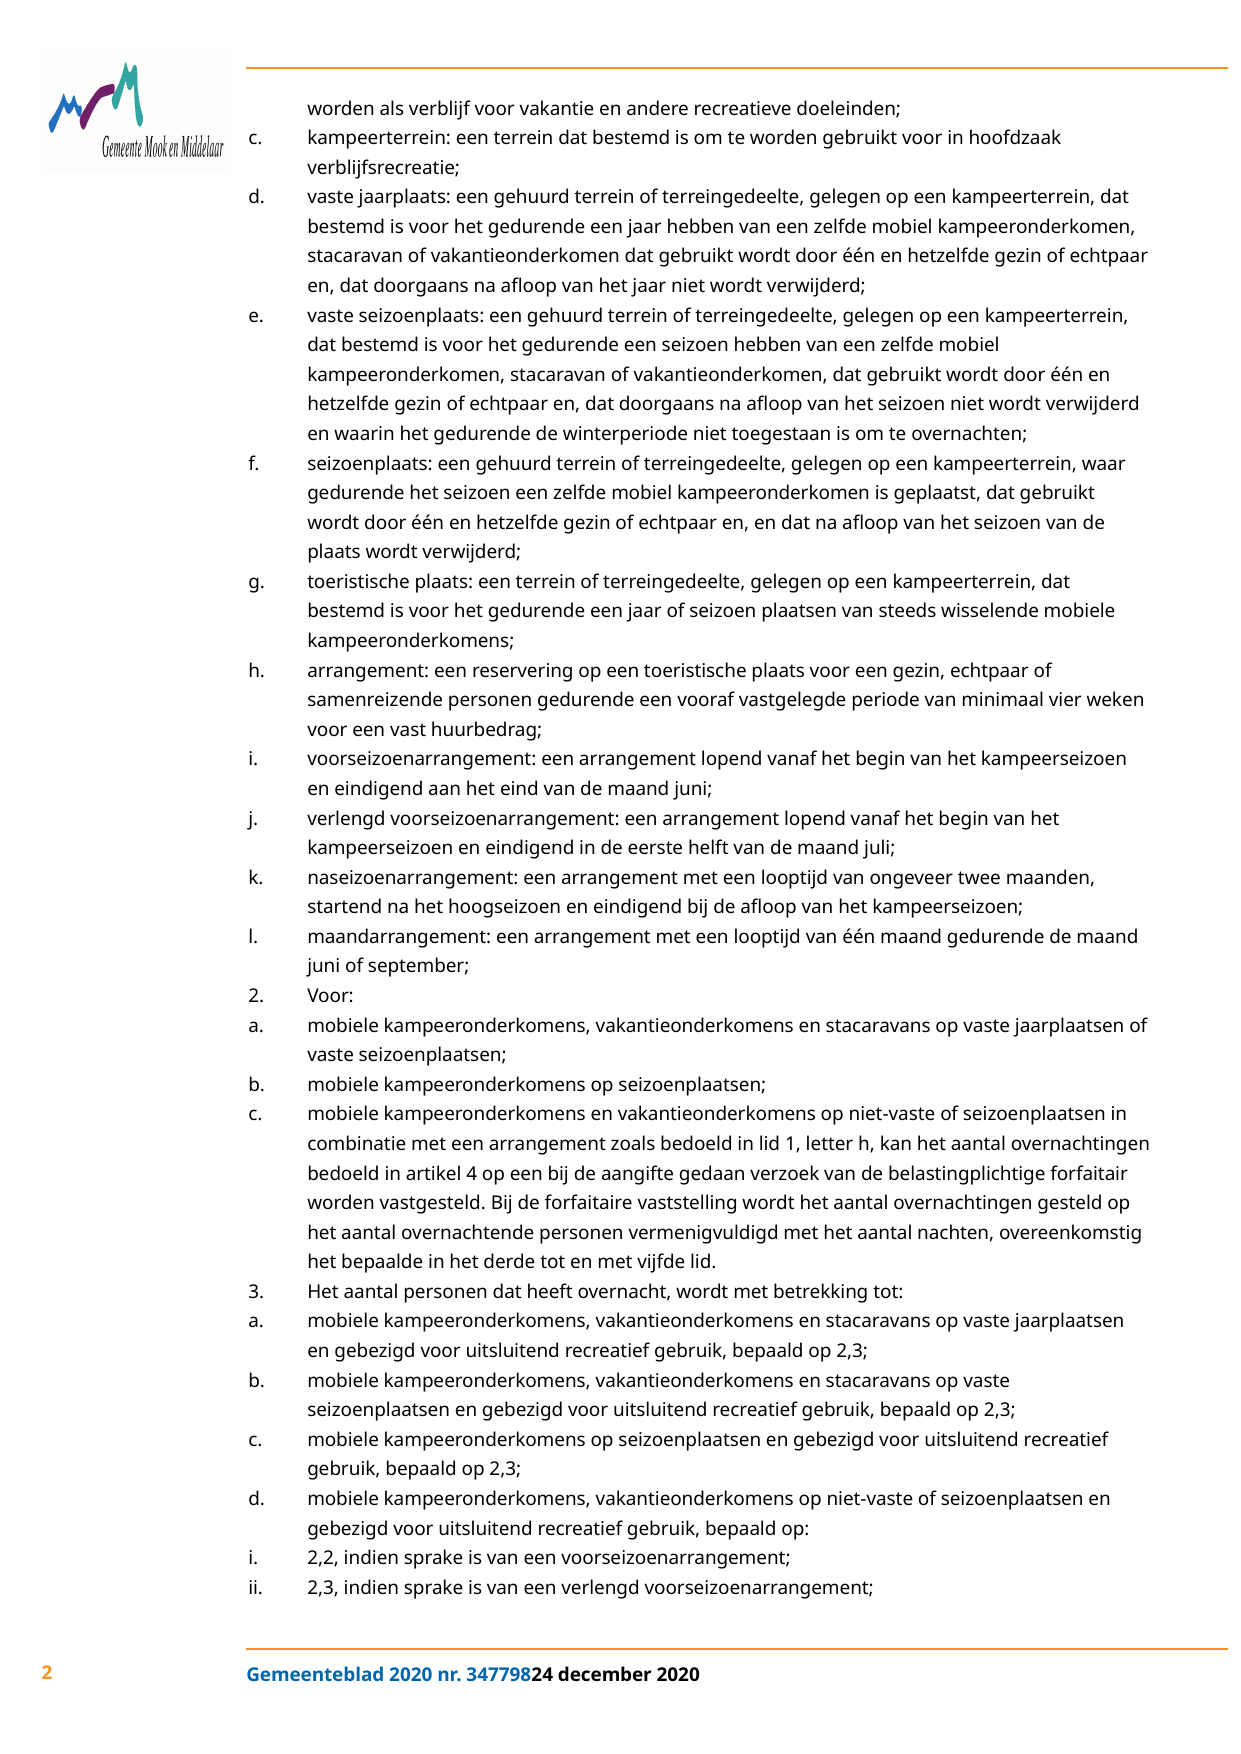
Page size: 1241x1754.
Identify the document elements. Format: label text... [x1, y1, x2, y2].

list voorseizoenarrangement: een arrangement lopend vanaf het begin van het kampeerseizoen en eindigend aan het eind van de maand juni; [248, 746, 1152, 801]
list mobiele kampeeronderkomens, vakantieonderkomens en stacaravans op vaste seizoenplaatsen en gebezigd voor uitsluitend recreatief gebruik, bepaald op 2,3; [248, 1367, 1152, 1422]
list 2,3, indien sprake is van een verlengd voorseizoenarrangement; [248, 1574, 1152, 1600]
list mobiele kampeeronderkomens, vakantieonderkomens en stacaravans op vaste jaarplaatsen of vaste seizoenplaatsen; [248, 1012, 1152, 1067]
list kampeerterrein: een terrein dat bestemd is om te worden gebruikt voor in hoofdzaak verblijfsrecreatie; [248, 124, 1152, 180]
list mobiele kampeeronderkomens op seizoenplaatsen en gebezigd voor uitsluitend recreatief gebruik, bepaald op 2,3; [248, 1426, 1152, 1481]
list mobiele kampeeronderkomens, vakantieonderkomens en stacaravans op vaste jaarplaatsen en gebezigd voor uitsluitend recreatief gebruik, bepaald op 2,3; [248, 1308, 1152, 1363]
list vaste jaarplaats: een gehuurd terrein of terreingedeelte, gelegen op een kampeerterrein, dat bestemd is voor het gedurende een jaar hebben van een zelfde mobiel kampeeronderkomen, stacaravan of vakantieonderkomen dat gebruikt wordt door één en hetzelfde gezin of echtpaar en, dat doorgaans na afloop van het jaar niet wordt verwijderd; [248, 183, 1152, 298]
list mobiele kampeeronderkomens en vakantieonderkomens op niet-vaste of seizoenplaatsen in combinatie met een arrangement zoals bedoeld in lid 1, letter h, kan het aantal overnachtingen bedoeld in artikel 4 op een bij de aangifte gedaan verzoek van de belastingplichtige forfaitair worden vastgesteld. Bij de forfaitaire vaststelling wordt het aantal overnachtingen gesteld op het aantal overnachtende personen vermenigvuldigd met het aantal nachten, overeenkomstig het bepaalde in het derde tot en met vijfde lid. [248, 1101, 1152, 1274]
list mobiele kampeeronderkomens, vakantieonderkomens op niet-vaste of seizoenplaatsen en gebezigd voor uitsluitend recreatief gebruik, bepaald op: [248, 1485, 1152, 1541]
list 2,2, indien sprake is van een voorseizoenarrangement; [248, 1544, 1152, 1570]
list naseizoenarrangement: een arrangement met een looptijd van ongeveer twee maanden, startend na het hoogseizoen en eindigend bij de afloop van het kampeerseizoen; [248, 864, 1152, 919]
picture [41, 47, 231, 172]
list arrangement: een reservering op een toeristische plaats voor een gezin, echtpaar of samenreizende personen gedurende een vooraf vastgelegde periode van minimaal vier weken voor een vast huurbedrag; [248, 657, 1152, 742]
list worden als verblijf voor vakantie en andere recreatieve doeleinden; [248, 95, 1152, 121]
list seizoenplaats: een gehuurd terrein of terreingedeelte, gelegen op een kampeerterrein, waar gedurende het seizoen een zelfde mobiel kampeeronderkomen is geplaatst, dat gebruikt wordt door één en hetzelfde gezin of echtpaar en, en dat na afloop van het seizoen van de plaats wordt verwijderd; [248, 450, 1152, 564]
list Voor: [248, 982, 1152, 1008]
list Het aantal personen dat heeft overnacht, wordt met betrekking tot: [248, 1278, 1152, 1304]
list toeristische plaats: een terrein of terreingedeelte, gelegen op een kampeerterrein, dat bestemd is voor het gedurende een jaar of seizoen plaatsen van steeds wisselende mobiele kampeeronderkomens; [248, 568, 1152, 653]
list maandarrangement: een arrangement met een looptijd van één maand gedurende de maand juni of september; [248, 923, 1152, 978]
list vaste seizoenplaats: een gehuurd terrein of terreingedeelte, gelegen op een kampeerterrein, dat bestemd is voor het gedurende een seizoen hebben van een zelfde mobiel kampeeronderkomen, stacaravan of vakantieonderkomen, dat gebruikt wordt door één en hetzelfde gezin of echtpaar en, dat doorgaans na afloop van het seizoen niet wordt verwijderd en waarin het gedurende de winterperiode niet toegestaan is om te overnachten; [248, 302, 1152, 446]
list verlengd voorseizoenarrangement: een arrangement lopend vanaf het begin van het kampeerseizoen en eindigend in de eerste helft van de maand juli; [248, 805, 1152, 860]
list mobiele kampeeronderkomens op seizoenplaatsen; [248, 1071, 1152, 1097]
